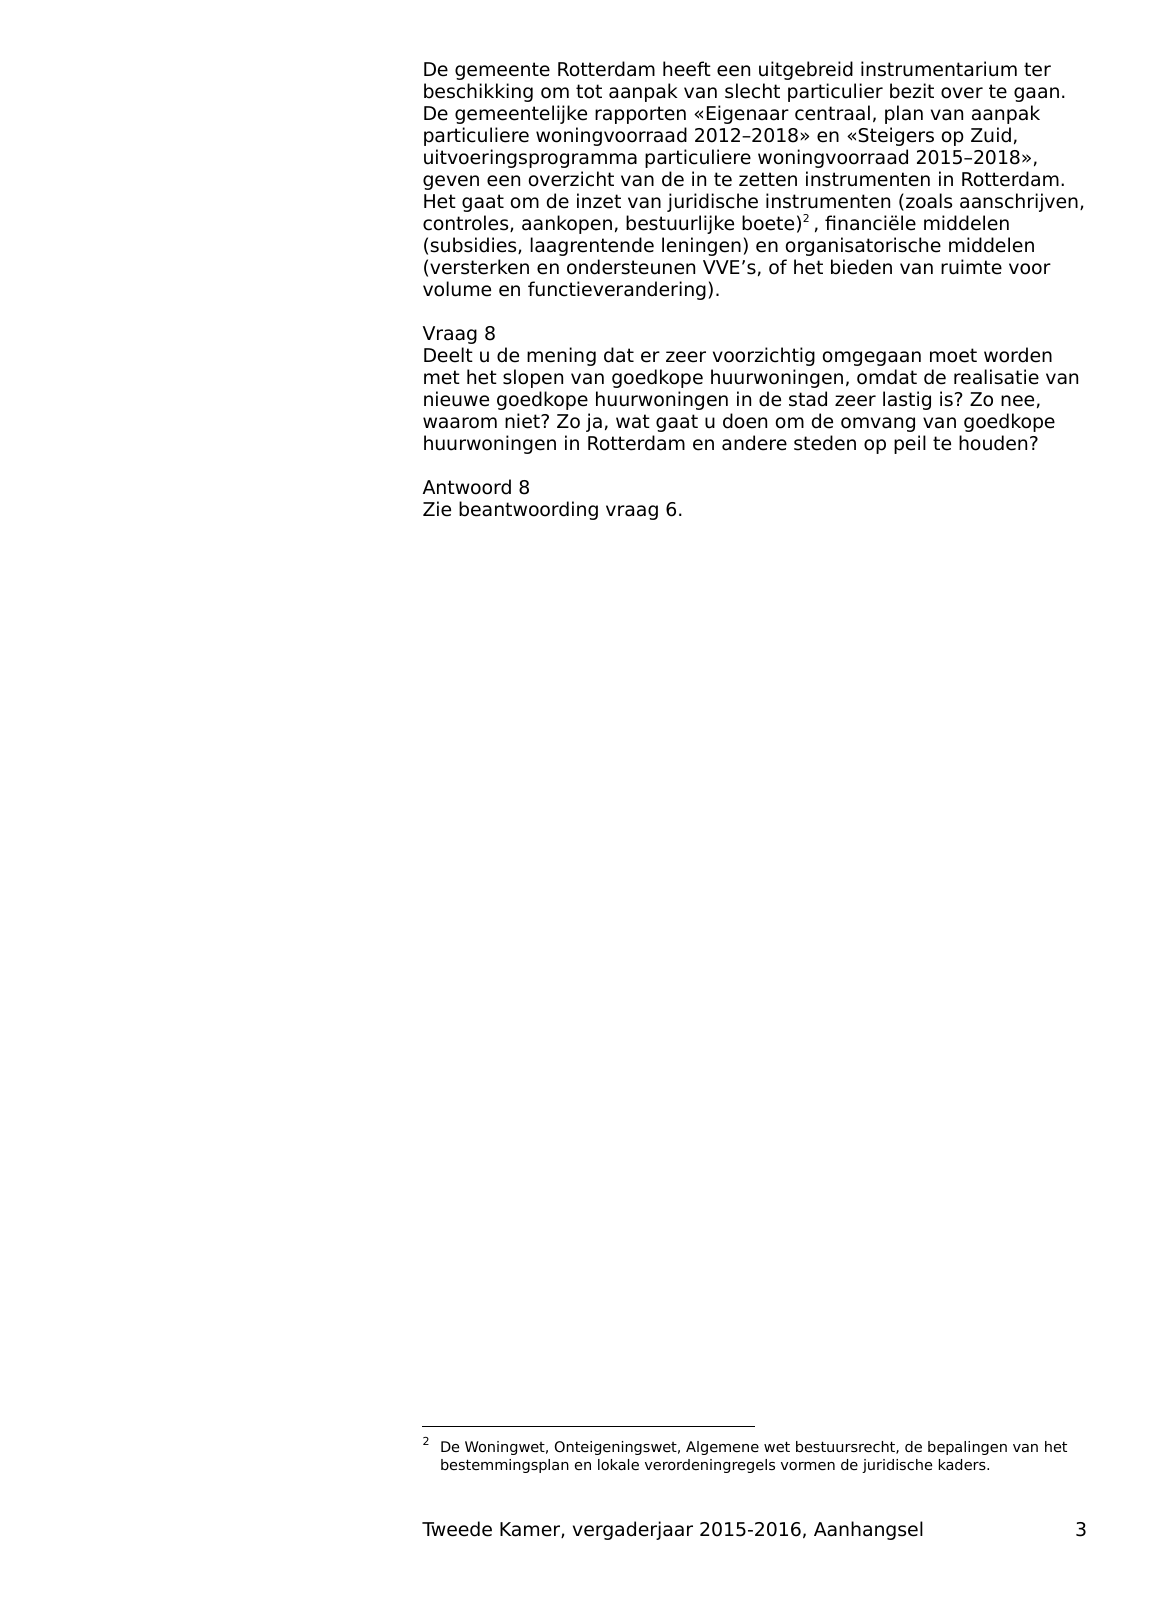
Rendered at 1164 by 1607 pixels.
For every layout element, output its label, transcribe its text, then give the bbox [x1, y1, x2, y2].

text De Woningwet, Onteigeningswet, Algemene wet bestuursrecht, de bepalingen van het bestemmingsplan en lokale verordeningregels vormen de juridische kaders. [422, 1435, 1087, 1474]
text Vraag 8 [422, 323, 1087, 345]
text De gemeente Rotterdam heeft een uitgebreid instrumentarium ter beschikking om tot aanpak van slecht particulier bezit over te gaan. De gemeentelijke rapporten «Eigenaar centraal, plan van aanpak particuliere woningvoorraad 2012–2018» en «Steigers op Zuid, uitvoeringsprogramma particuliere woningvoorraad 2015–2018», geven een overzicht van de in te zetten instrumenten in Rotterdam. [422, 59, 1087, 191]
text Het gaat om de inzet van juridische instrumenten (zoals aanschrijven, controles, aankopen, bestuurlijke boete), financiële middelen (subsidies, laagrentende leningen) en organisatorische middelen (versterken en ondersteunen VVE’s, of het bieden van ruimte voor volume en functieverandering). [422, 191, 1087, 301]
text Antwoord 8 [422, 477, 1087, 499]
text Deelt u de mening dat er zeer voorzichtig omgegaan moet worden met het slopen van goedkope huurwoningen, omdat de realisatie van nieuwe goedkope huurwoningen in de stad zeer lastig is? Zo nee, waarom niet? Zo ja, wat gaat u doen om de omvang van goedkope huurwoningen in Rotterdam en andere steden op peil te houden? [422, 345, 1087, 455]
text Zie beantwoording vraag 6. [422, 499, 1087, 521]
